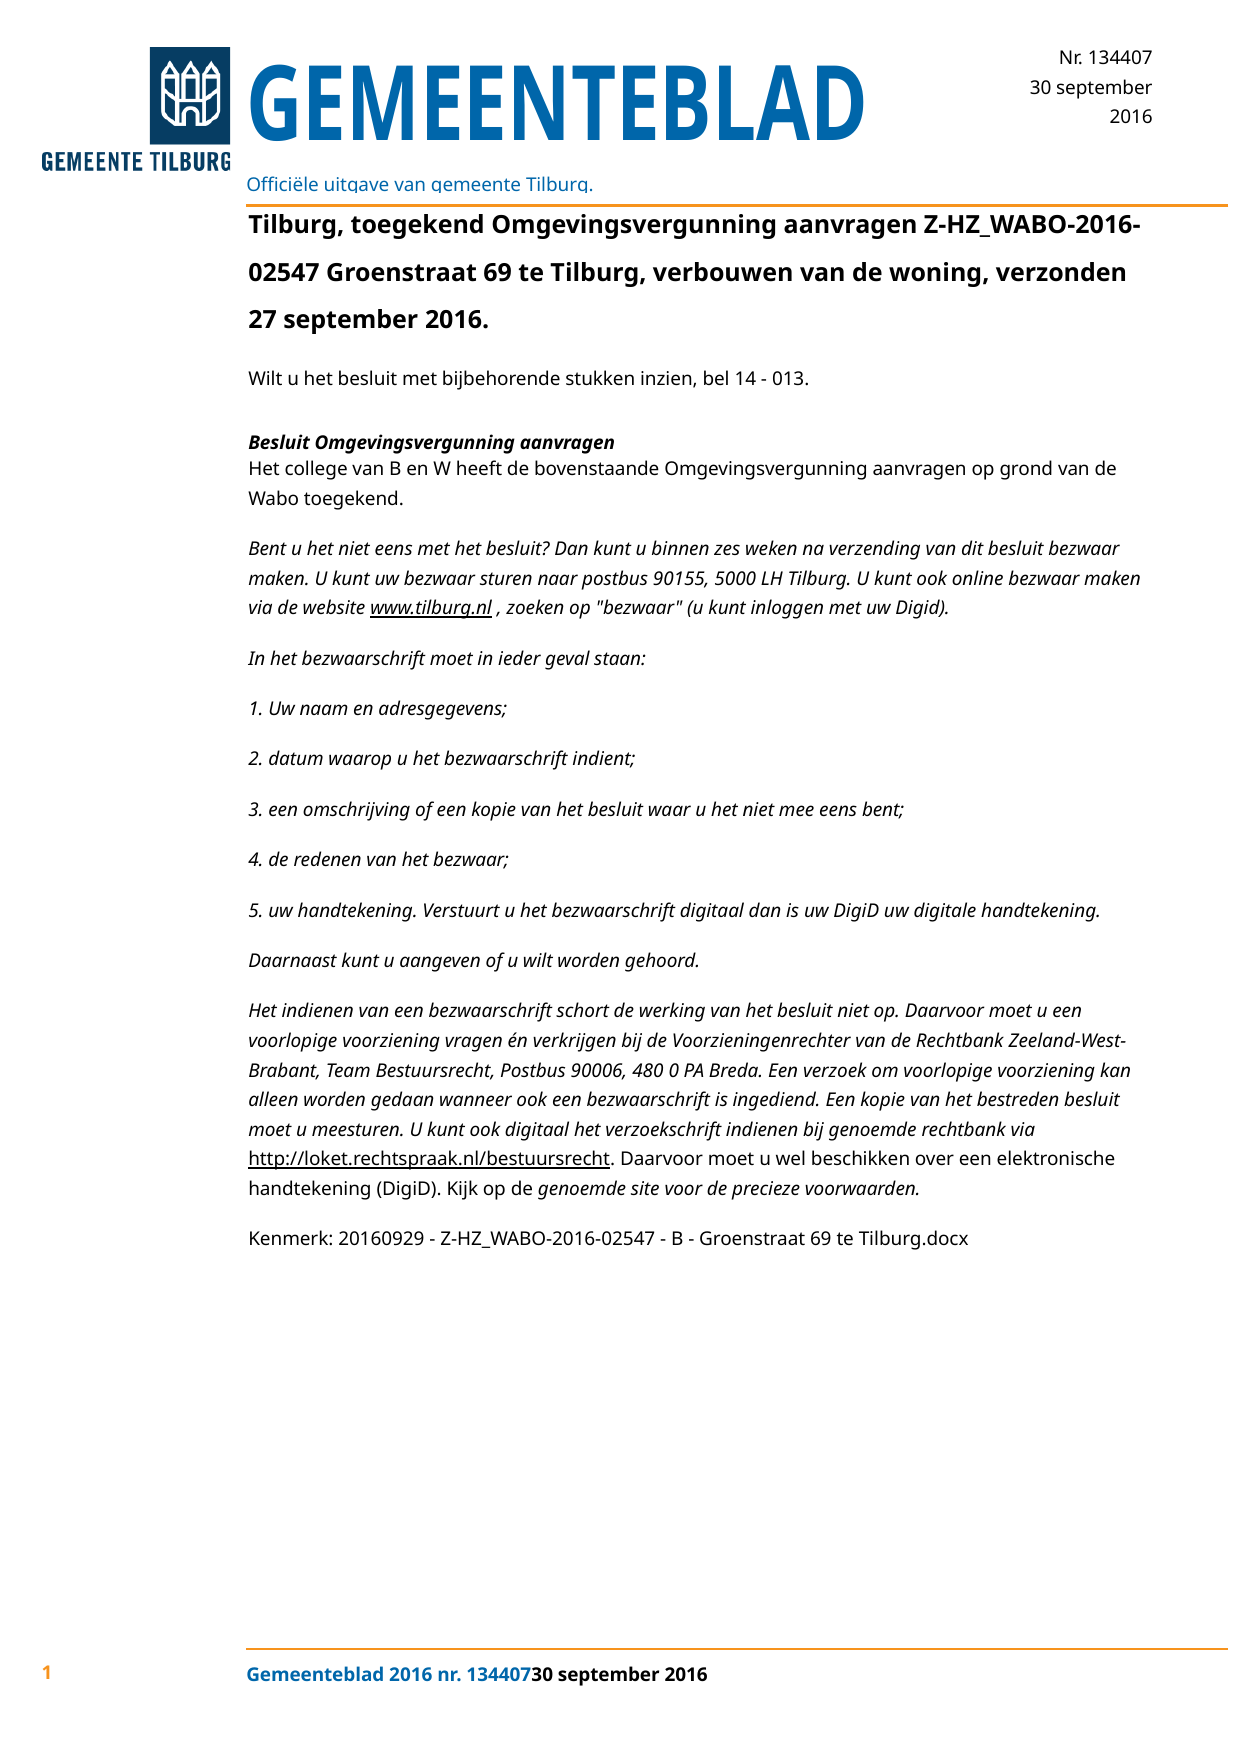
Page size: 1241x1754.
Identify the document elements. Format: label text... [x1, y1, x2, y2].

text Het college van B en W heeft de bovenstaande Omgevingsvergunning aanvragen op grond van de Wabo toegekend. [248, 455, 1152, 511]
text Daarnaast kunt u aangeven of u wilt worden gehoord. [248, 947, 1152, 973]
text In het bezwaarschrift moet in ieder geval staan: [248, 645, 1152, 671]
text 1. Uw naam en adresgegevens; [248, 695, 1152, 721]
text Wilt u het besluit met bijbehorende stukken inzien, bel 14 - 013. [248, 366, 1152, 391]
text Het indienen van een bezwaarschrift schort de werking van het besluit niet op. Daarvoor moet u een voorlopige voorziening vragen én verkrijgen bij de Voorzieningenrechter van de Rechtbank Zeeland-West-Brabant, Team Bestuursrecht, Postbus 90006, 480 0 PA Breda. Een verzoek om voorlopige voorziening kan alleen worden gedaan wanneer ook een bezwaarschrift is ingediend. Een kopie van het bestreden besluit moet u meesturen. U kunt ook digitaal het verzoekschrift indienen bij genoemde rechtbank via http://loket.rechtspraak.nl/bestuursrecht. Daarvoor moet u wel beschikken over een elektronische handtekening (DigiD). Kijk op de genoemde site voor de precieze voorwaarden. [248, 998, 1152, 1201]
text Bent u het niet eens met het besluit? Dan kunt u binnen zes weken na verzending van dit besluit bezwaar maken. U kunt uw bezwaar sturen naar postbus 90155, 5000 LH Tilburg. U kunt ook online bezwaar maken via de website www.tilburg.nl , zoeken op "bezwaar" (u kunt inloggen met uw Digid). [248, 535, 1152, 620]
text 3. een omschrijving of een kopie van het besluit waar u het niet mee eens bent; [248, 796, 1152, 822]
text Besluit Omgevingsvergunning aanvragen [248, 429, 1152, 455]
text Tilburg, toegekend Omgevingsvergunning aanvragen Z-HZ_WABO-2016-02547 Groenstraat 69 te Tilburg, verbouwen van de woning, verzonden 27 september 2016. [248, 207, 1152, 336]
text Kenmerk: 20160929 - Z-HZ_WABO-2016-02547 - B - Groenstraat 69 te Tilburg.docx [248, 1226, 1152, 1251]
text 5. uw handtekening. Verstuurt u het bezwaarschrift digitaal dan is uw DigiD uw digitale handtekening. [248, 897, 1152, 923]
text 2. datum waarop u het bezwaarschrift indient; [248, 746, 1152, 771]
picture [41, 47, 231, 172]
text 4. de redenen van het bezwaar; [248, 846, 1152, 872]
